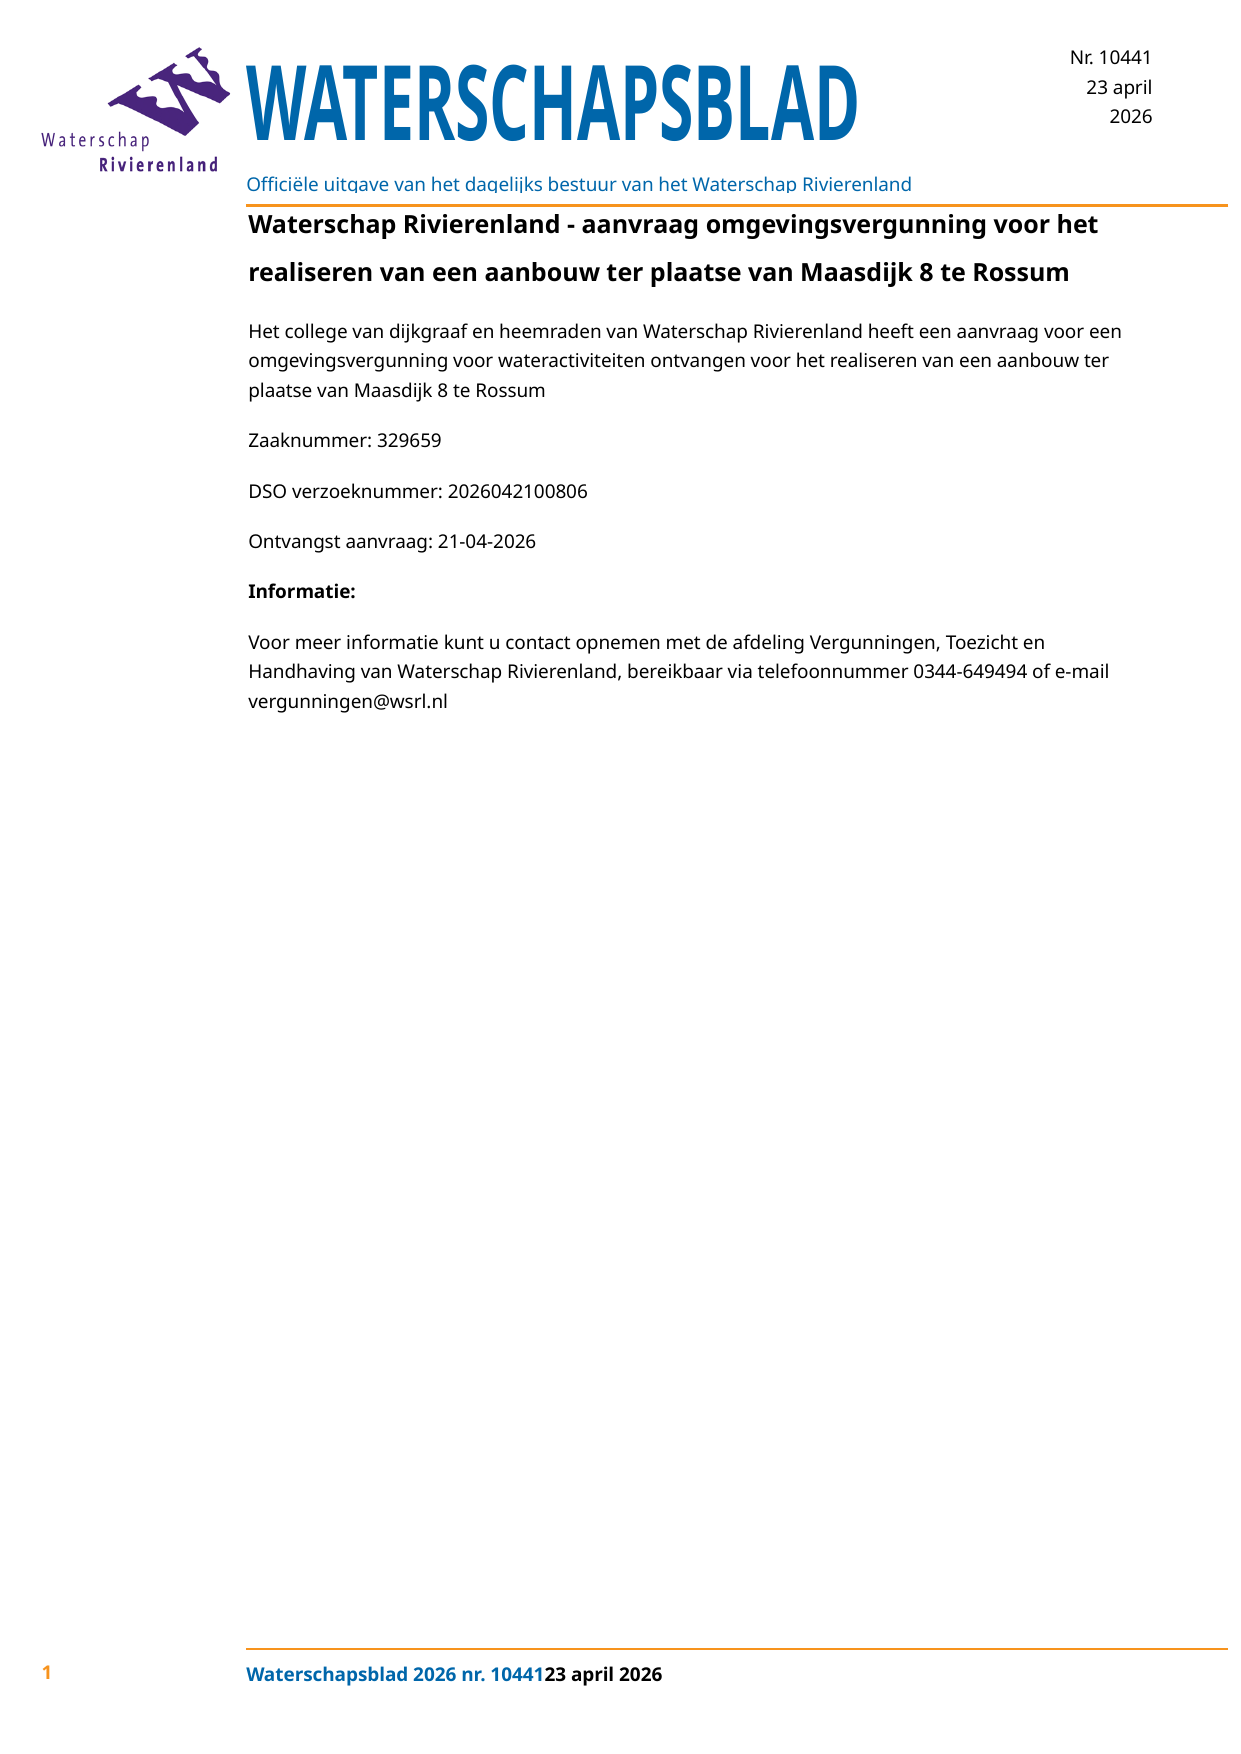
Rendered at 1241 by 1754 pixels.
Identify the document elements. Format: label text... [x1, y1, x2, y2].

text Zaaknummer: 329659 [248, 427, 1152, 453]
text Ontvangst aanvraag: 21-04-2026 [248, 528, 1152, 554]
text DSO verzoeknummer: 2026042100806 [248, 478, 1152, 504]
picture [41, 47, 231, 172]
text Het college van dijkgraaf en heemraden van Waterschap Rivierenland heeft een aanvraag voor een omgevingsvergunning voor wateractiviteiten ontvangen voor het realiseren van een aanbouw ter plaatse van Maasdijk 8 te Rossum [248, 318, 1152, 403]
text Waterschap Rivierenland - aanvraag omgevingsvergunning voor het realiseren van een aanbouw ter plaatse van Maasdijk 8 te Rossum [248, 207, 1152, 288]
text Informatie: [248, 579, 1152, 604]
text Voor meer informatie kunt u contact opnemen met de afdeling Vergunningen, Toezicht en Handhaving van Waterschap Rivierenland, bereikbaar via telefoonnummer 0344-649494 of e-mail vergunningen@wsrl.nl [248, 629, 1152, 714]
